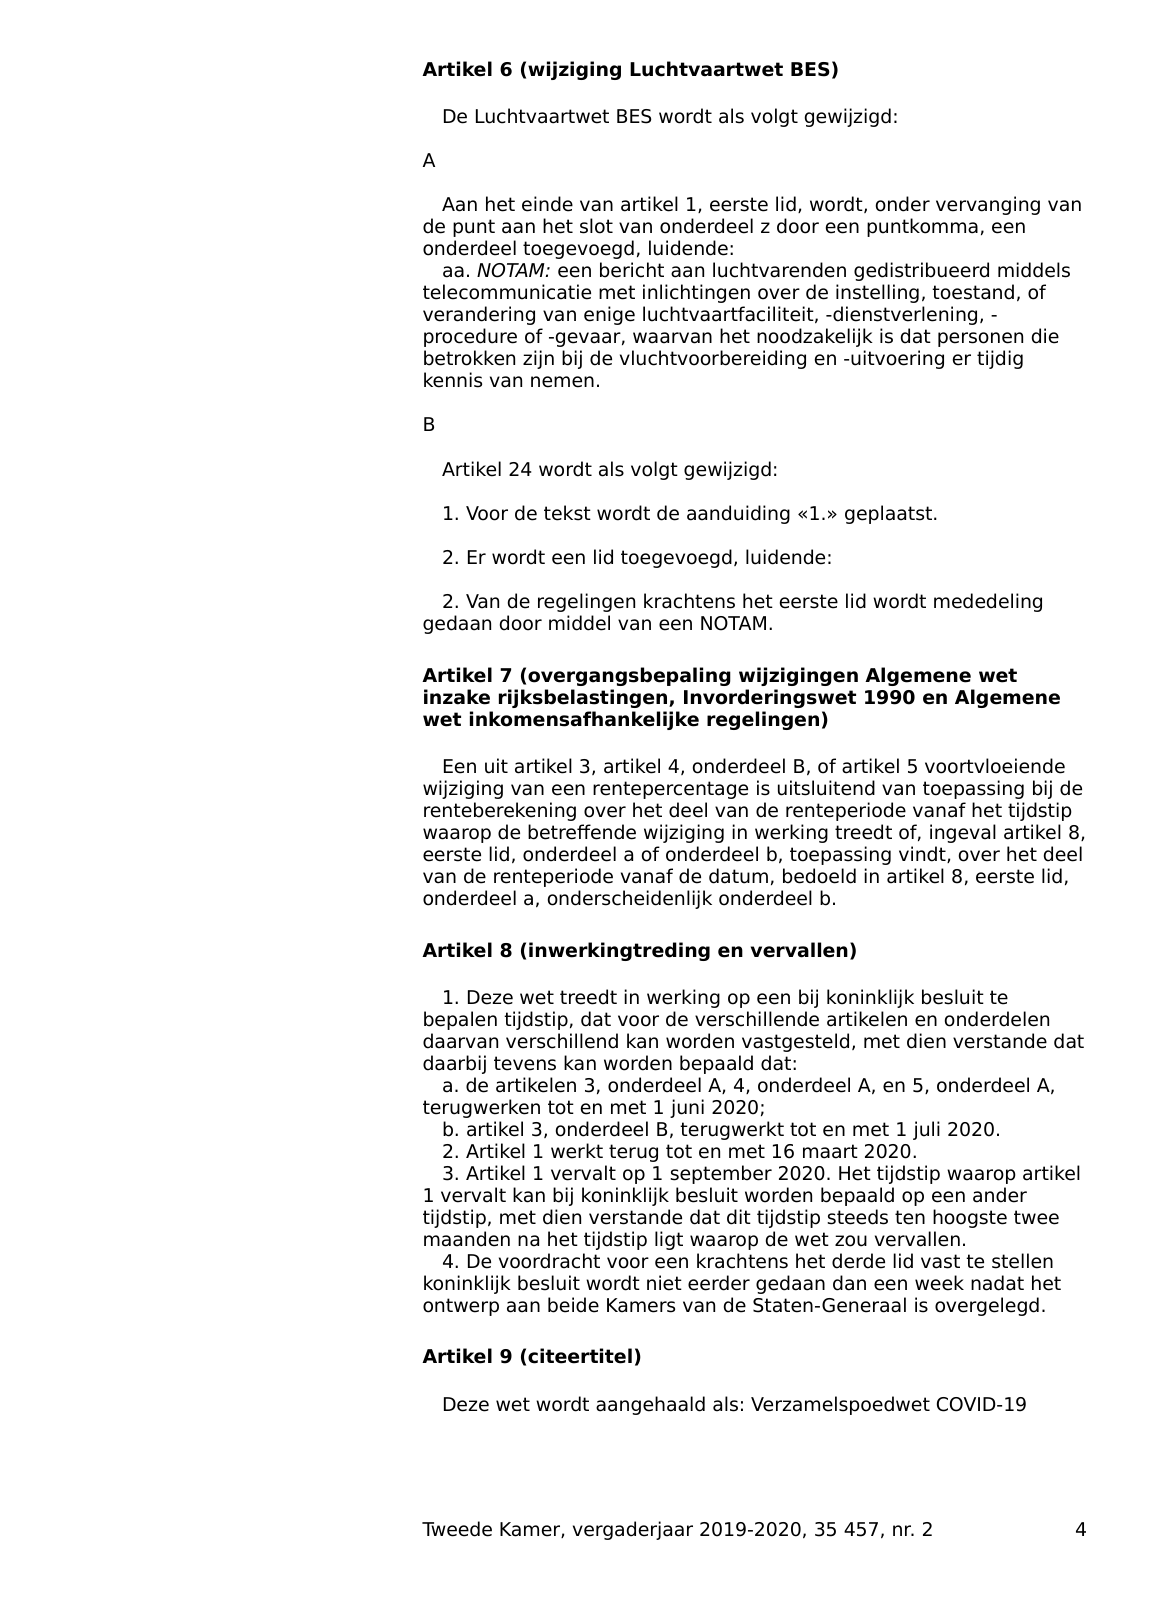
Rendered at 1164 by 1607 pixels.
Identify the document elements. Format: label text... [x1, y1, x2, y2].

text 1. Deze wet treedt in werking op een bij koninklijk besluit te bepalen tijdstip, dat voor de verschillende artikelen en onderdelen daarvan verschillend kan worden vastgesteld, met dien verstande dat daarbij tevens kan worden bepaald dat: [422, 987, 1087, 1075]
text Aan het einde van artikel 1, eerste lid, wordt, onder vervanging van de punt aan het slot van onderdeel z door een puntkomma, een onderdeel toegevoegd, luidende: [422, 194, 1087, 260]
text De Luchtvaartwet BES wordt als volgt gewijzigd: [422, 106, 1087, 128]
text aa. NOTAM: een bericht aan luchtvarenden gedistribueerd middels telecommunicatie met inlichtingen over de instelling, toestand, of verandering van enige luchtvaartfaciliteit, -dienstverlening, -procedure of -gevaar, waarvan het noodzakelijk is dat personen die betrokken zijn bij de vluchtvoorbereiding en -uitvoering er tijdig kennis van nemen. [422, 260, 1087, 392]
subtitle Artikel 7 (overgangsbepaling wijzigingen Algemene wet inzake rijksbelastingen, Invorderingswet 1990 en Algemene wet inkomensafhankelijke regelingen) [422, 665, 1087, 731]
text Artikel 24 wordt als volgt gewijzigd: [422, 458, 1087, 481]
text A [422, 150, 1087, 172]
text 4. De voordracht voor een krachtens het derde lid vast te stellen koninklijk besluit wordt niet eerder gedaan dan een week nadat het ontwerp aan beide Kamers van de Staten-Generaal is overgelegd. [422, 1251, 1087, 1316]
text 2. Van de regelingen krachtens het eerste lid wordt mededeling gedaan door middel van een NOTAM. [422, 591, 1087, 635]
subtitle Artikel 9 (citeertitel) [422, 1346, 1087, 1368]
text 2. Er wordt een lid toegevoegd, luidende: [422, 547, 1087, 569]
text a. de artikelen 3, onderdeel A, 4, onderdeel A, en 5, onderdeel A, terugwerken tot en met 1 juni 2020; [422, 1075, 1087, 1119]
text Een uit artikel 3, artikel 4, onderdeel B, of artikel 5 voortvloeiende wijziging van een rentepercentage is uitsluitend van toepassing bij de renteberekening over het deel van de renteperiode vanaf het tijdstip waarop de betreffende wijziging in werking treedt of, ingeval artikel 8, eerste lid, onderdeel a of onderdeel b, toepassing vindt, over het deel van de renteperiode vanaf de datum, bedoeld in artikel 8, eerste lid, onderdeel a, onderscheidenlijk onderdeel b. [422, 756, 1087, 910]
text 3. Artikel 1 vervalt op 1 september 2020. Het tijdstip waarop artikel 1 vervalt kan bij koninklijk besluit worden bepaald op een ander tijdstip, met dien verstande dat dit tijdstip steeds ten hoogste twee maanden na het tijdstip ligt waarop de wet zou vervallen. [422, 1163, 1087, 1251]
text 2. Artikel 1 werkt terug tot en met 16 maart 2020. [422, 1141, 1087, 1163]
subtitle Artikel 6 (wijziging Luchtvaartwet BES) [422, 59, 1087, 81]
subtitle Artikel 8 (inwerkingtreding en vervallen) [422, 940, 1087, 962]
text B [422, 414, 1087, 436]
text Deze wet wordt aangehaald als: Verzamelspoedwet COVID-19 [422, 1393, 1087, 1415]
text b. artikel 3, onderdeel B, terugwerkt tot en met 1 juli 2020. [422, 1119, 1087, 1141]
text 1. Voor de tekst wordt de aanduiding «1.» geplaatst. [422, 503, 1087, 525]
